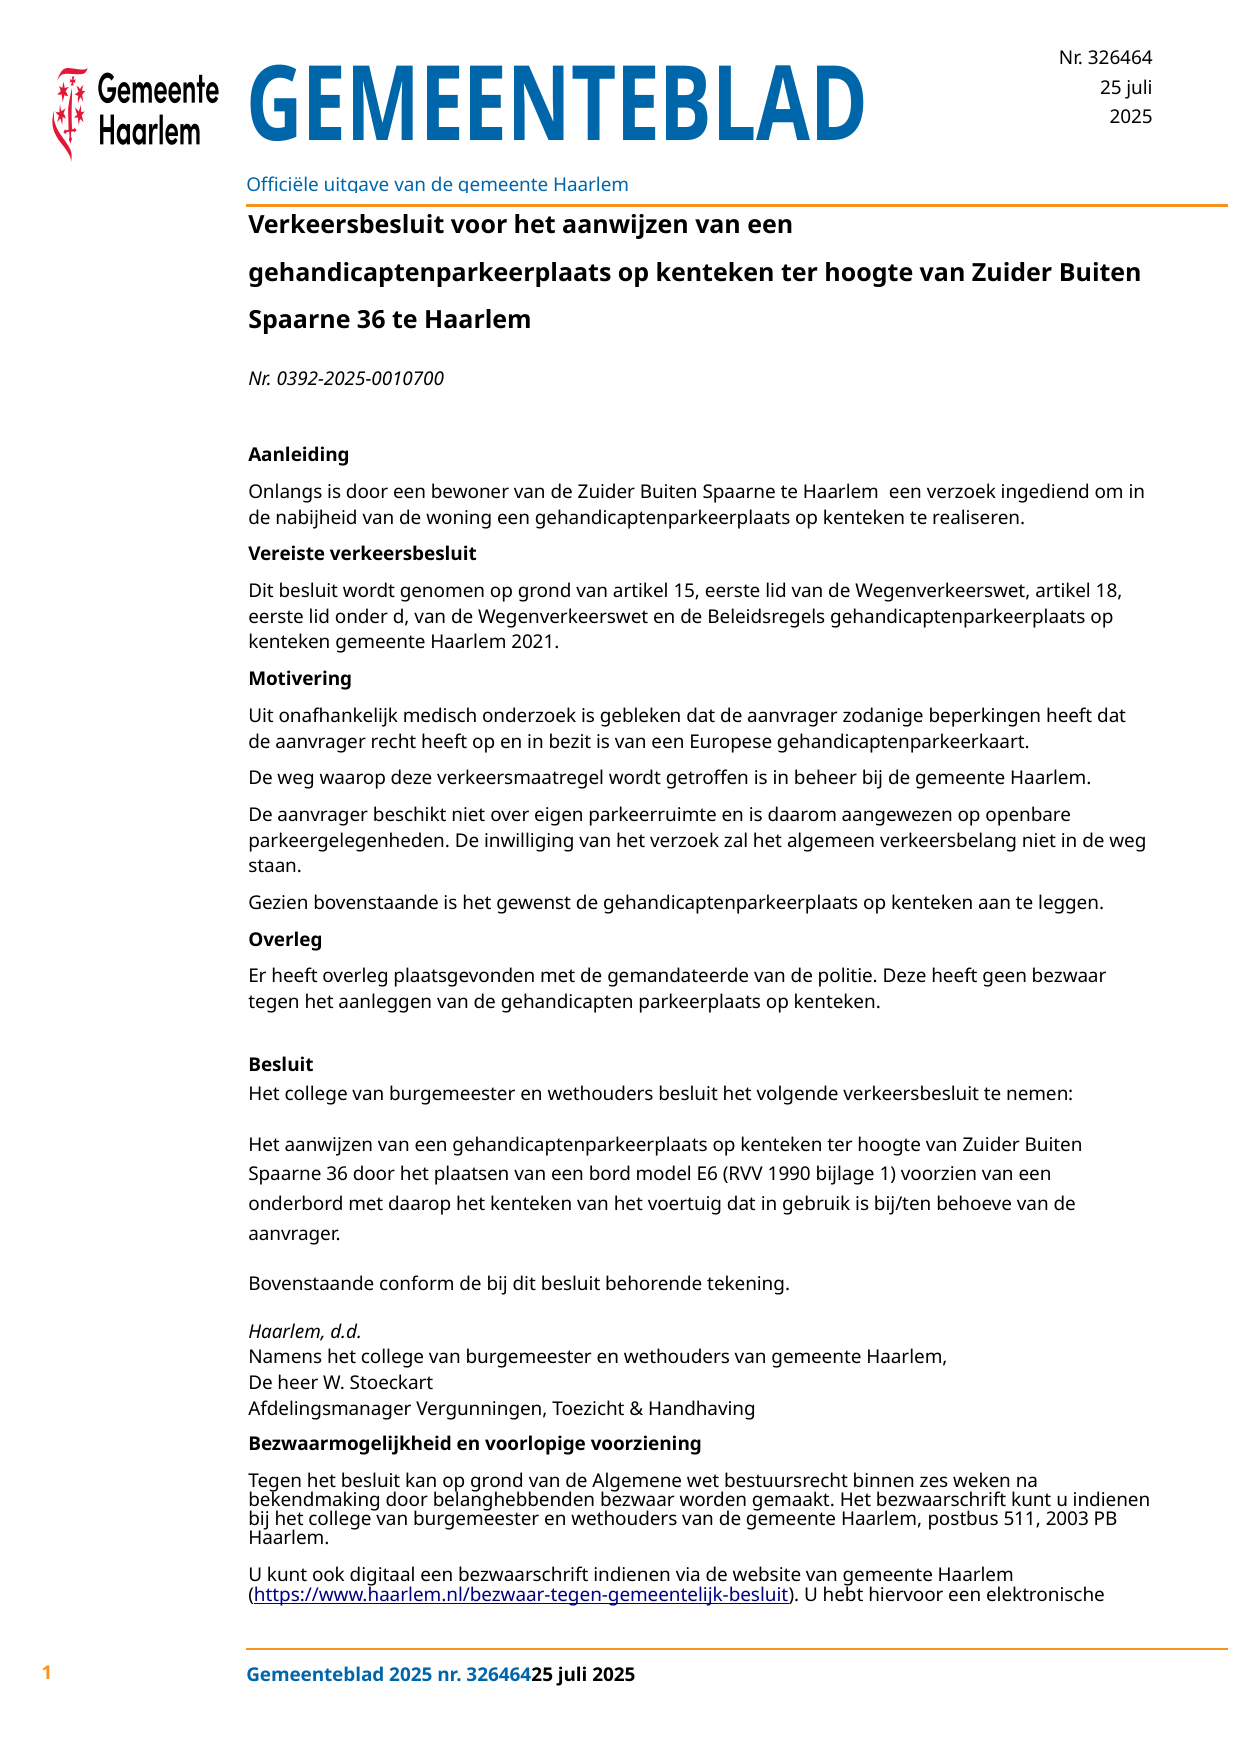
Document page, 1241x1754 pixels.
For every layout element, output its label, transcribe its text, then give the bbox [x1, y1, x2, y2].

text De weg waarop deze verkeersmaatregel wordt getroffen is in beheer bij de gemeente Haarlem. [248, 764, 1152, 790]
text U kunt ook digitaal een bezwaarschrift indienen via de website van gemeente Haarlem (https://www.haarlem.nl/bezwaar-tegen-gemeentelijk-besluit). U hebt hiervoor een elektronische [248, 1566, 1152, 1605]
text Het college van burgemeester en wethouders besluit het volgende verkeersbesluit te nemen: [248, 1081, 1152, 1106]
text De aanvrager beschikt niet over eigen parkeerruimte en is daarom aangewezen op openbare parkeergelegenheden. De inwilliging van het verzoek zal het algemeen verkeersbelang niet in de weg staan. [248, 801, 1152, 878]
text De heer W. Stoeckart [248, 1369, 1152, 1395]
text Motivering [248, 665, 1152, 691]
text Het aanwijzen van een gehandicaptenparkeerplaats op kenteken ter hoogte van Zuider Buiten Spaarne 36 door het plaatsen van een bord model E6 (RVV 1990 bijlage 1) voorzien van een onderbord met daarop het kenteken van het voertuig dat in gebruik is bij/ten behoeve van de aanvrager. [248, 1131, 1152, 1246]
text Overleg [248, 926, 1152, 952]
text Uit onafhankelijk medisch onderzoek is gebleken dat de aanvrager zodanige beperkingen heeft dat de aanvrager recht heeft op en in bezit is van een Europese gehandicaptenparkeerkaart. [248, 702, 1152, 753]
text Er heeft overleg plaatsgevonden met de gemandateerde van de politie. Deze heeft geen bezwaar tegen het aanleggen van de gehandicapten parkeerplaats op kenteken. [248, 963, 1152, 1014]
text Vereiste verkeersbesluit [248, 541, 1152, 566]
text Onlangs is door een bewoner van de Zuider Buiten Spaarne te Haarlem een verzoek ingediend om in de nabijheid van de woning een gehandicaptenparkeerplaats op kenteken te realiseren. [248, 478, 1152, 530]
text Dit besluit wordt genomen op grond van artikel 15, eerste lid van de Wegenverkeerswet, artikel 18, eerste lid onder d, van de Wegenverkeerswet en de Beleidsregels gehandicaptenparkeerplaats op kenteken gemeente Haarlem 2021. [248, 577, 1152, 654]
text Haarlem, d.d. [248, 1318, 1152, 1344]
text Afdelingsmanager Vergunningen, Toezicht & Handhaving [248, 1395, 1152, 1421]
text Nr. 0392-2025-0010700 [248, 366, 1152, 391]
text Bezwaarmogelijkheid en voorlopige voorziening [248, 1434, 1152, 1454]
text Namens het college van burgemeester en wethouders van gemeente Haarlem, [248, 1344, 1152, 1369]
text Tegen het besluit kan op grond van de Algemene wet bestuursrecht binnen zes weken na bekendmaking door belanghebbenden bezwaar worden gemaakt. Het bezwaarschrift kunt u indienen bij het college van burgemeester en wethouders van de gemeente Haarlem, postbus 511, 2003 PB Haarlem. [248, 1472, 1152, 1549]
text Besluit [248, 1051, 1152, 1077]
text Bovenstaande conform de bij dit besluit behorende tekening. [248, 1270, 1152, 1296]
text Gezien bovenstaande is het gewenst de gehandicaptenparkeerplaats op kenteken aan te leggen. [248, 889, 1152, 915]
text Aanleiding [248, 442, 1152, 467]
picture [41, 47, 231, 172]
text Verkeersbesluit voor het aanwijzen van een gehandicaptenparkeerplaats op kenteken ter hoogte van Zuider Buiten Spaarne 36 te Haarlem [248, 207, 1152, 336]
